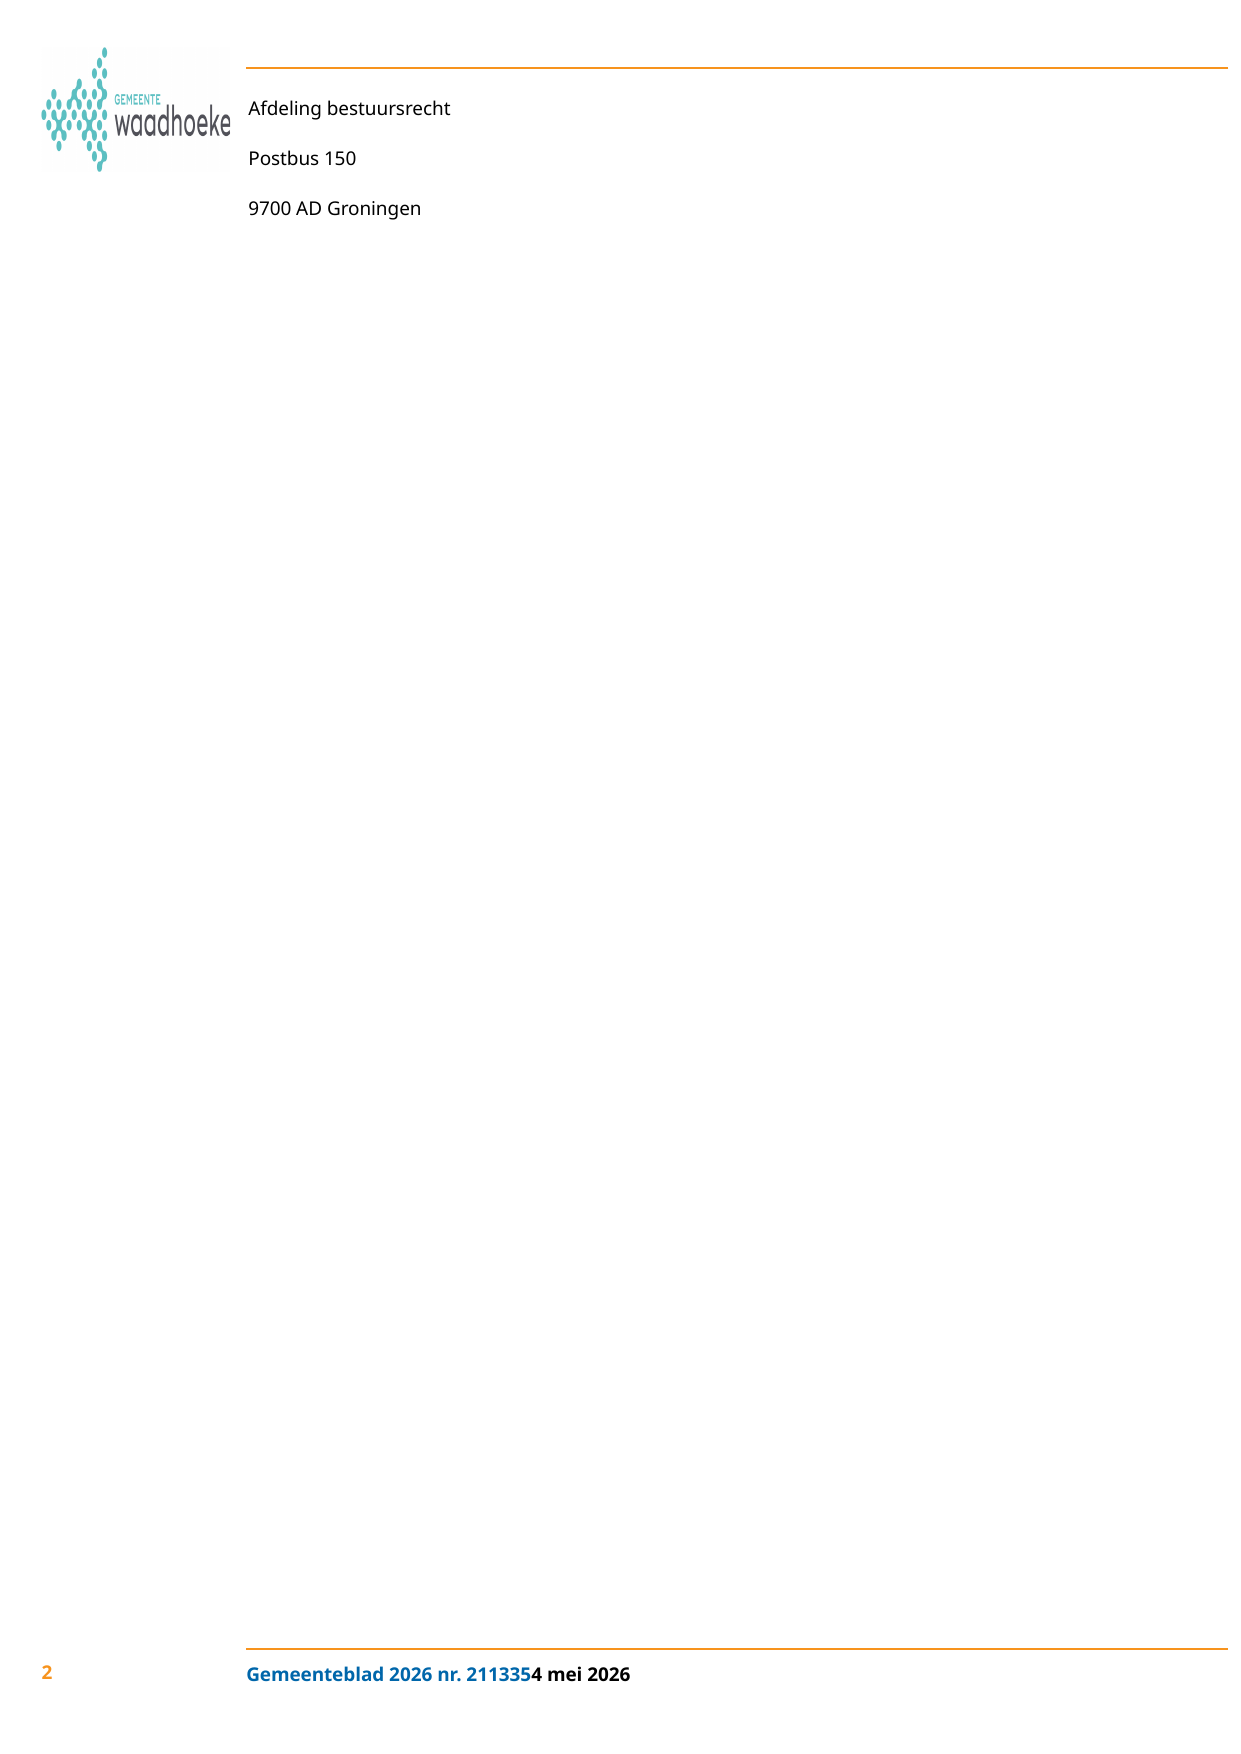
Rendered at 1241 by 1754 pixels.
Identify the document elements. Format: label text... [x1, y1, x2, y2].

picture [41, 47, 231, 172]
text Afdeling bestuursrecht [248, 95, 1152, 121]
text 9700 AD Groningen [248, 196, 1152, 221]
text Postbus 150 [248, 145, 1152, 171]
